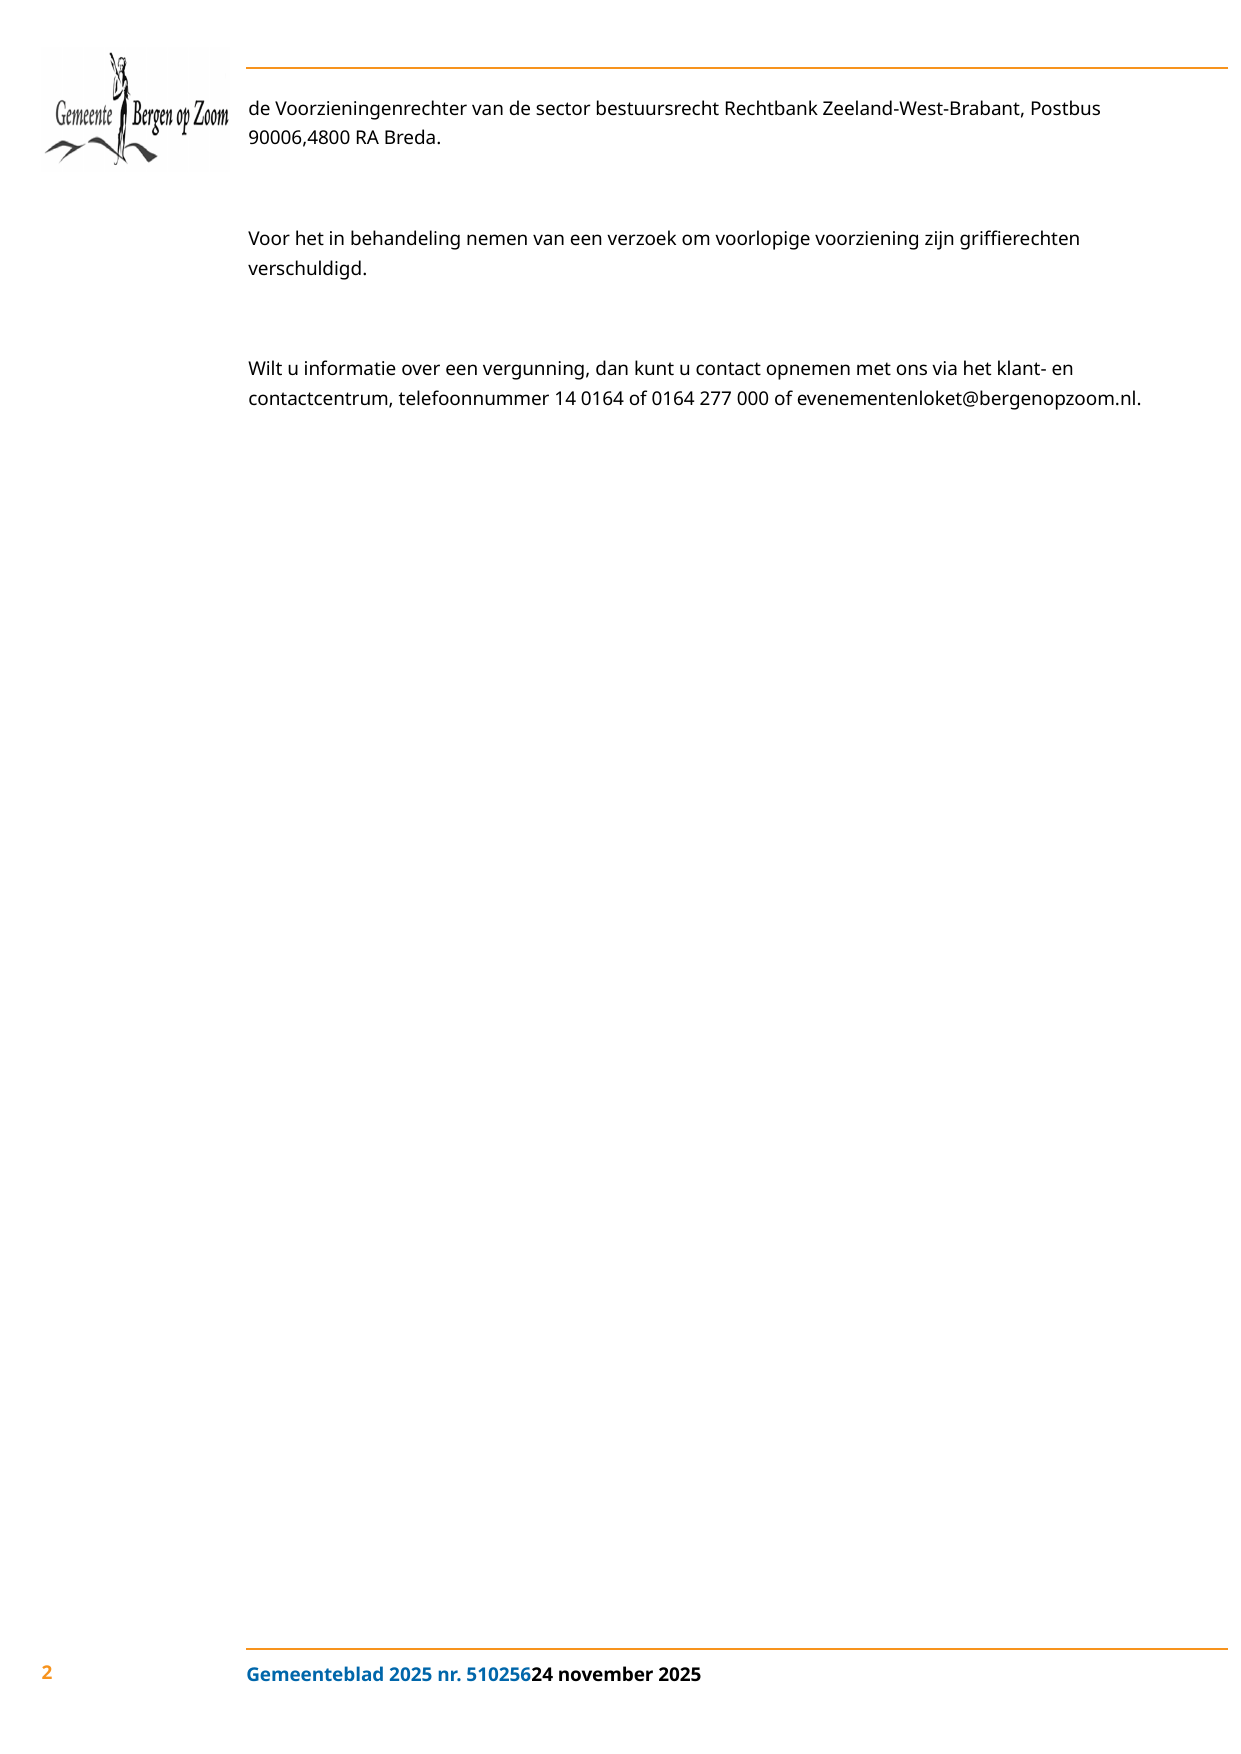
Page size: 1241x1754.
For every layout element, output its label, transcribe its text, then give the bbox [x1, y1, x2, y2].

text Voor het in behandeling nemen van een verzoek om voorlopige voorziening zijn griffierechten verschuldigd. [248, 225, 1152, 281]
picture [41, 47, 231, 172]
text de Voorzieningenrechter van de sector bestuursrecht Rechtbank Zeeland-West-Brabant, Postbus 90006,4800 RA Breda. [248, 95, 1152, 150]
text Wilt u informatie over een vergunning, dan kunt u contact opnemen met ons via het klant- en contactcentrum, telefoonnummer 14 0164 of 0164 277 000 of evenementenloket@bergenopzoom.nl. [248, 356, 1152, 411]
